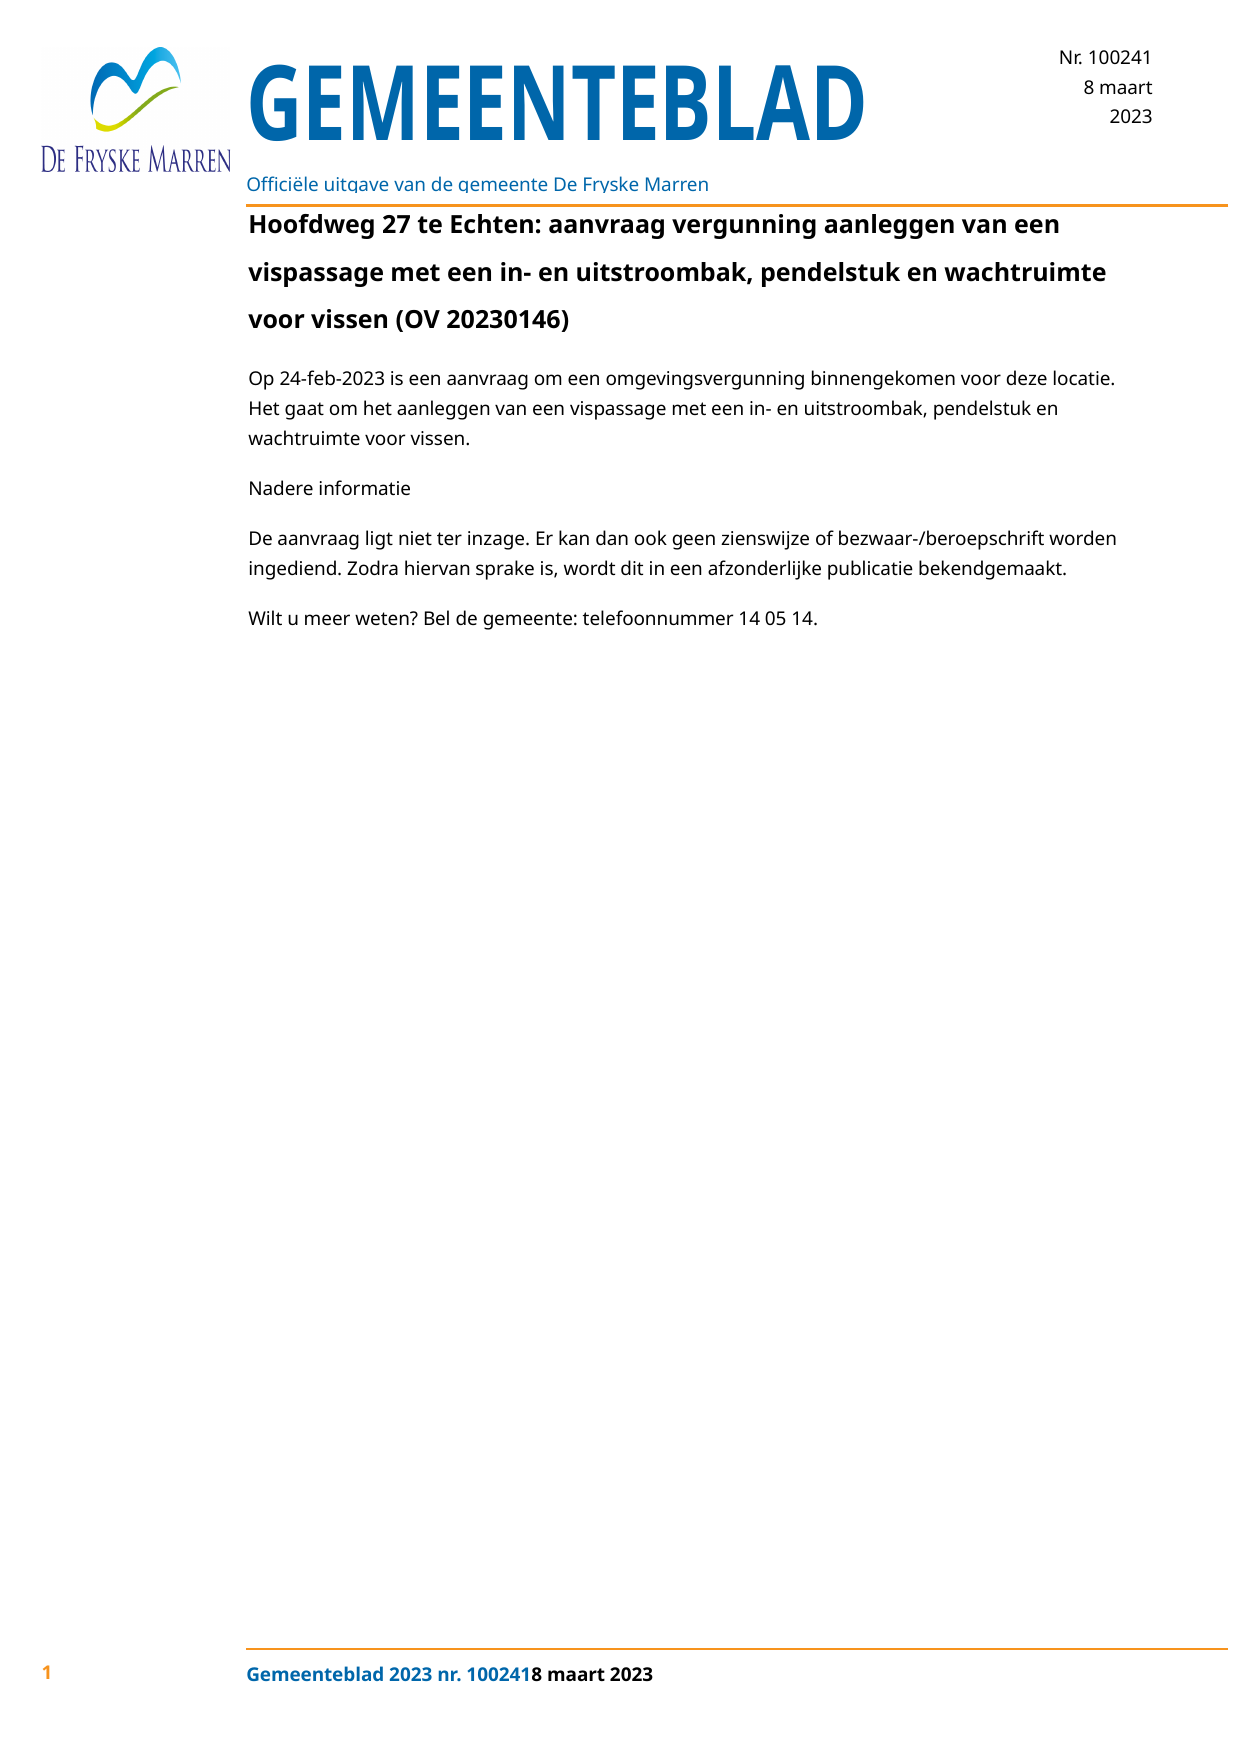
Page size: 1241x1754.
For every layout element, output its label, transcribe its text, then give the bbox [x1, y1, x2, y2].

text Hoofdweg 27 te Echten: aanvraag vergunning aanleggen van een vispassage met een in- en uitstroombak, pendelstuk en wachtruimte voor vissen (OV 20230146) [248, 207, 1152, 336]
text Wilt u meer weten? Bel de gemeente: telefoonnummer 14 05 14. [248, 606, 1152, 631]
text Nadere informatie [248, 475, 1152, 501]
text De aanvraag ligt niet ter inzage. Er kan dan ook geen zienswijze of bezwaar-/beroepschrift worden ingediend. Zodra hiervan sprake is, wordt dit in een afzonderlijke publicatie bekendgemaakt. [248, 526, 1152, 581]
text Op 24-feb-2023 is een aanvraag om een omgevingsvergunning binnengekomen voor deze locatie. Het gaat om het aanleggen van een vispassage met een in- en uitstroombak, pendelstuk en wachtruimte voor vissen. [248, 366, 1152, 450]
picture [41, 47, 231, 172]
